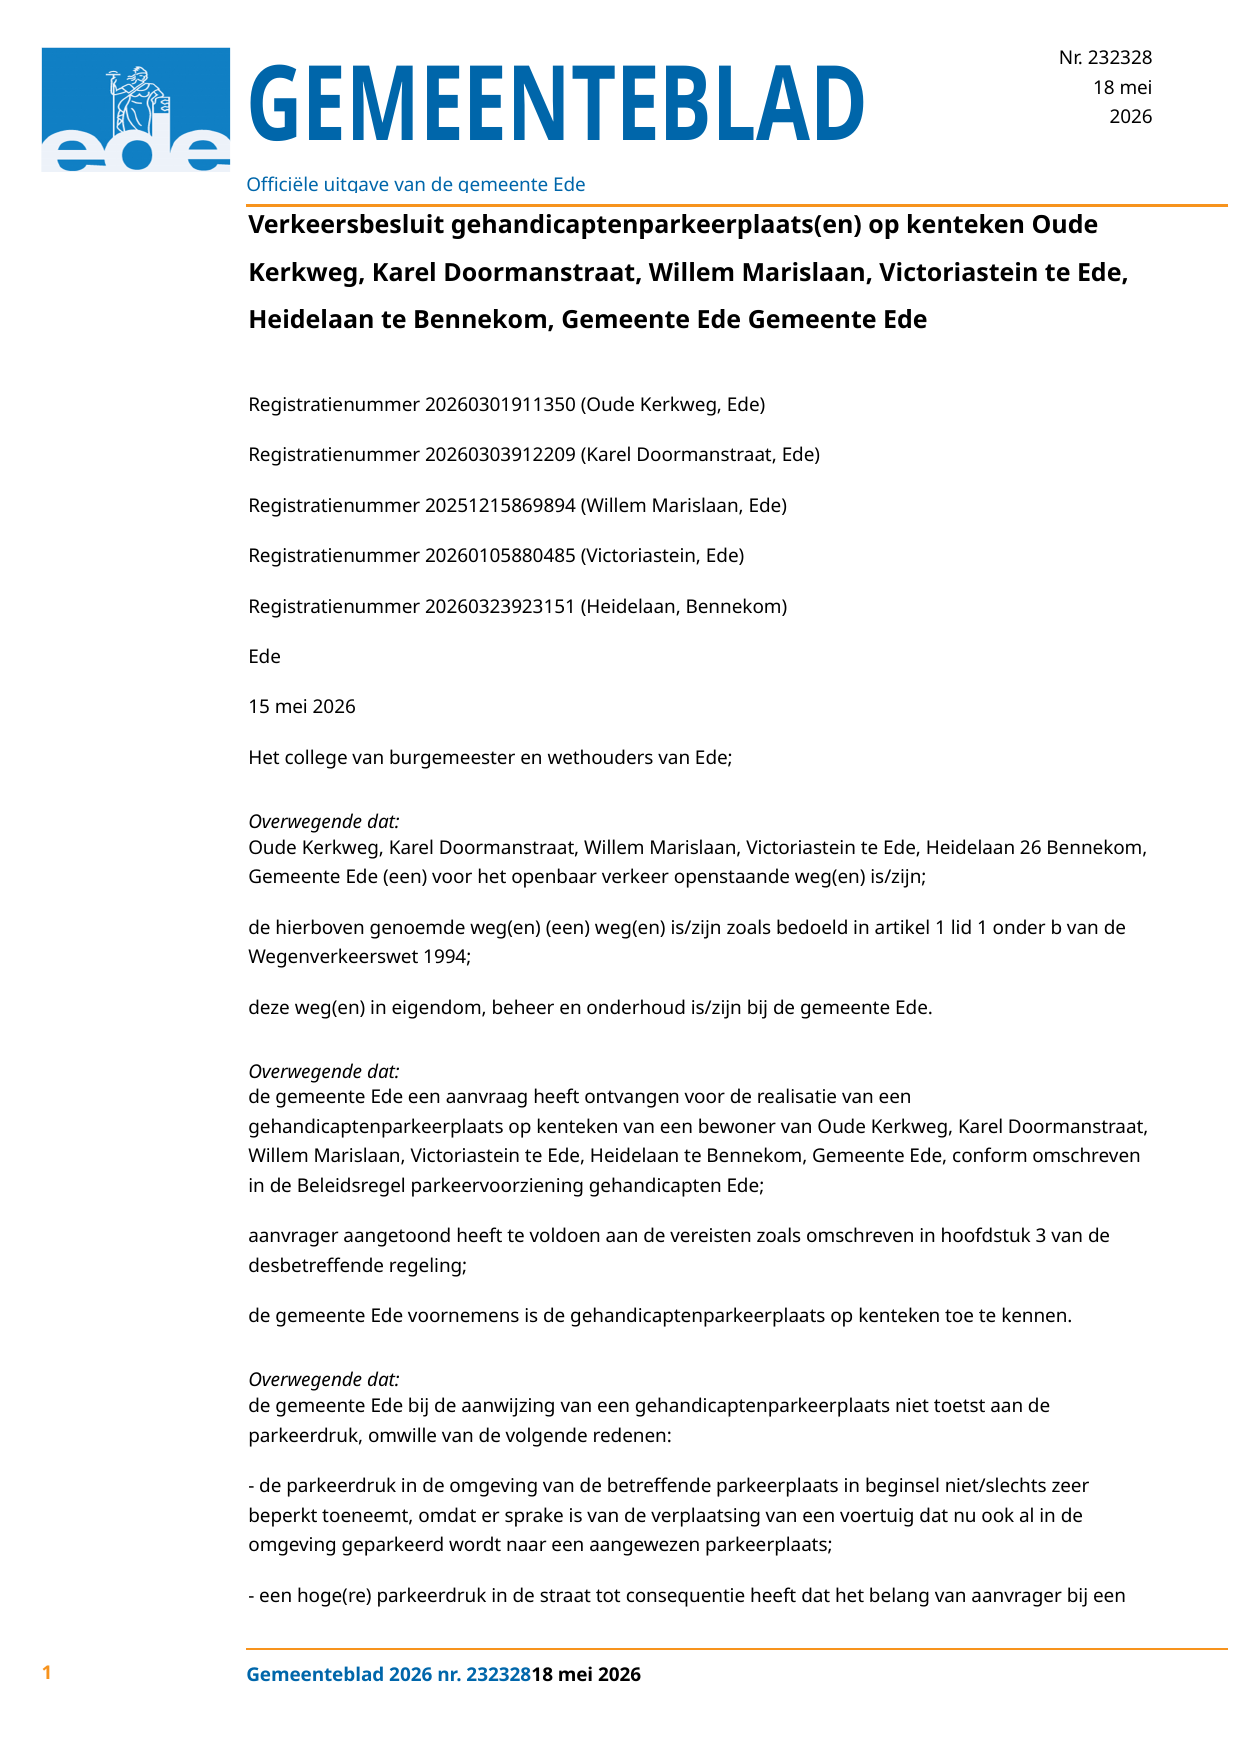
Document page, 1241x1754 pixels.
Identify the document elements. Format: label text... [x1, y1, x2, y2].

text deze weg(en) in eigendom, beheer en onderhoud is/zijn bij de gemeente Ede. [248, 994, 1152, 1019]
text Registratienummer 20260105880485 (Victoriastein, Ede) [248, 542, 1152, 568]
text Overwegende dat: [248, 1058, 1152, 1083]
text Registratienummer 20251215869894 (Willem Marislaan, Ede) [248, 492, 1152, 518]
text Overwegende dat: [248, 1367, 1152, 1392]
text - een hoge(re) parkeerdruk in de straat tot consequentie heeft dat het belang van aanvrager bij een [248, 1582, 1152, 1608]
text Ede [248, 643, 1152, 669]
text Registratienummer 20260323923151 (Heidelaan, Bennekom) [248, 593, 1152, 619]
text Overwegende dat: [248, 808, 1152, 834]
text aanvrager aangetoond heeft te voldoen aan de vereisten zoals omschreven in hoofdstuk 3 van de desbetreffende regeling; [248, 1223, 1152, 1278]
text Registratienummer 20260301911350 (Oude Kerkweg, Ede) [248, 391, 1152, 417]
picture [41, 47, 231, 172]
text Verkeersbesluit gehandicaptenparkeerplaats(en) op kenteken Oude Kerkweg, Karel Doormanstraat, Willem Marislaan, Victoriastein te Ede, Heidelaan te Bennekom, Gemeente Ede Gemeente Ede [248, 207, 1152, 336]
text Oude Kerkweg, Karel Doormanstraat, Willem Marislaan, Victoriastein te Ede, Heidelaan 26 Bennekom, Gemeente Ede (een) voor het openbaar verkeer openstaande weg(en) is/zijn; [248, 834, 1152, 889]
text de hierboven genoemde weg(en) (een) weg(en) is/zijn zoals bedoeld in artikel 1 lid 1 onder b van de Wegenverkeerswet 1994; [248, 914, 1152, 969]
text Registratienummer 20260303912209 (Karel Doormanstraat, Ede) [248, 442, 1152, 467]
text 15 mei 2026 [248, 694, 1152, 719]
text Het college van burgemeester en wethouders van Ede; [248, 744, 1152, 770]
text de gemeente Ede voornemens is de gehandicaptenparkeerplaats op kenteken toe te kennen. [248, 1303, 1152, 1328]
text - de parkeerdruk in de omgeving van de betreffende parkeerplaats in beginsel niet/slechts zeer beperkt toeneemt, omdat er sprake is van de verplaatsing van een voertuig dat nu ook al in de omgeving geparkeerd wordt naar een aangewezen parkeerplaats; [248, 1472, 1152, 1557]
text de gemeente Ede een aanvraag heeft ontvangen voor de realisatie van een gehandicaptenparkeerplaats op kenteken van een bewoner van Oude Kerkweg, Karel Doormanstraat, Willem Marislaan, Victoriastein te Ede, Heidelaan te Bennekom, Gemeente Ede, conform omschreven in de Beleidsregel parkeervoorziening gehandicapten Ede; [248, 1083, 1152, 1198]
text de gemeente Ede bij de aanwijzing van een gehandicaptenparkeerplaats niet toetst aan de parkeerdruk, omwille van de volgende redenen: [248, 1392, 1152, 1448]
